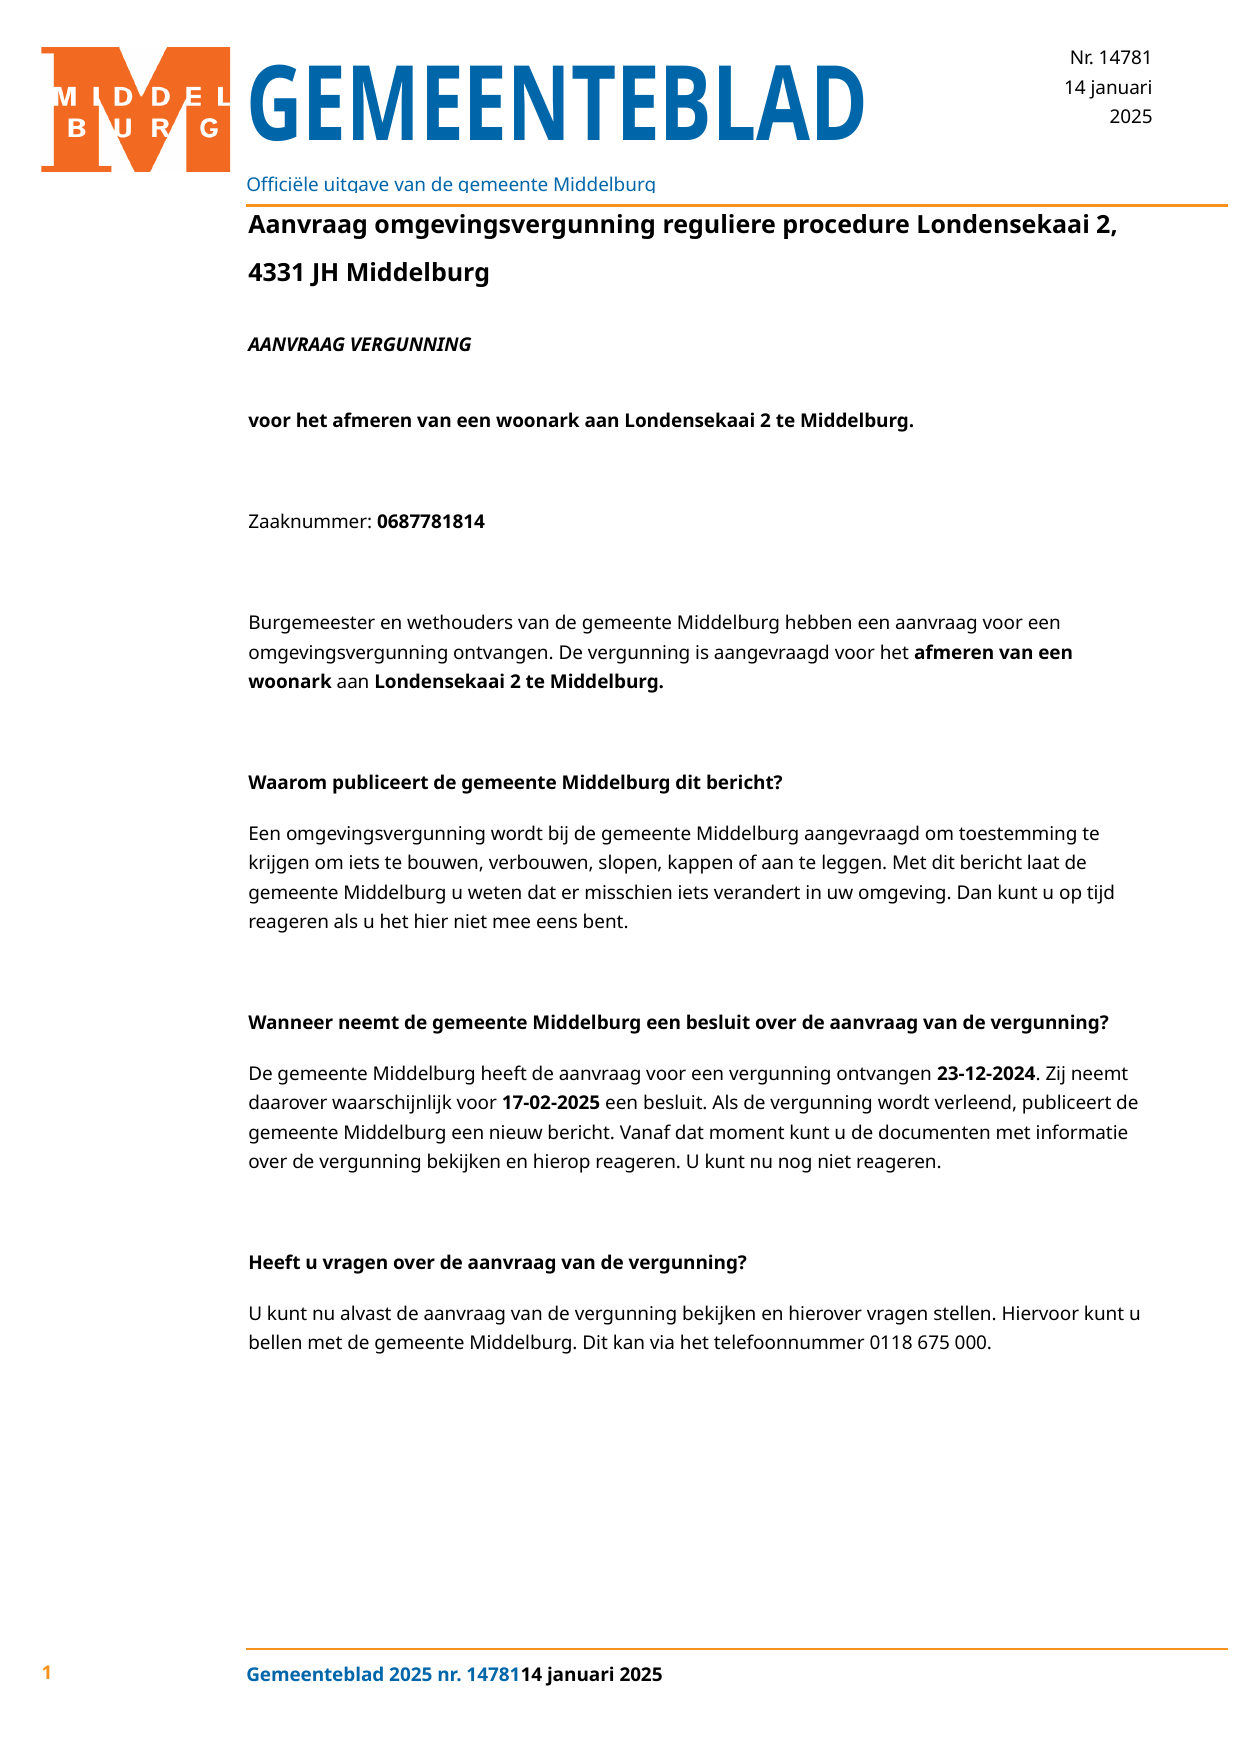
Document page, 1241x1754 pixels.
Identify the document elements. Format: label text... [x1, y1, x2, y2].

text Een omgevingsvergunning wordt bij de gemeente Middelburg aangevraagd om toestemming te krijgen om iets te bouwen, verbouwen, slopen, kappen of aan te leggen. Met dit bericht laat de gemeente Middelburg u weten dat er misschien iets verandert in uw omgeving. Dan kunt u op tijd reageren als u het hier niet mee eens bent. [248, 820, 1152, 934]
text Wanneer neemt de gemeente Middelburg een besluit over de aanvraag van de vergunning? [248, 1009, 1152, 1035]
picture [41, 47, 231, 172]
text Waarom publiceert de gemeente Middelburg dit bericht? [248, 769, 1152, 795]
text Heeft u vragen over de aanvraag van de vergunning? [248, 1249, 1152, 1275]
text Zaaknummer: 0687781814 [248, 508, 1152, 534]
text voor het afmeren van een woonark aan Londensekaai 2 te Middelburg. [248, 408, 1152, 433]
text U kunt nu alvast de aanvraag van de vergunning bekijken en hierover vragen stellen. Hiervoor kunt u bellen met de gemeente Middelburg. Dit kan via het telefoonnummer 0118 675 000. [248, 1300, 1152, 1355]
text Burgemeester en wethouders van de gemeente Middelburg hebben een aanvraag voor een omgevingsvergunning ontvangen. De vergunning is aangevraagd voor het afmeren van een woonark aan Londensekaai 2 te Middelburg. [248, 609, 1152, 694]
text AANVRAAG VERGUNNING [248, 331, 1152, 357]
text De gemeente Middelburg heeft de aanvraag voor een vergunning ontvangen 23-12-2024. Zij neemt daarover waarschijnlijk voor 17-02-2025 een besluit. Als de vergunning wordt verleend, publiceert de gemeente Middelburg een nieuw bericht. Vanaf dat moment kunt u de documenten met informatie over de vergunning bekijken en hierop reageren. U kunt nu nog niet reageren. [248, 1060, 1152, 1174]
text Aanvraag omgevingsvergunning reguliere procedure Londensekaai 2, 4331 JH Middelburg [248, 207, 1152, 288]
